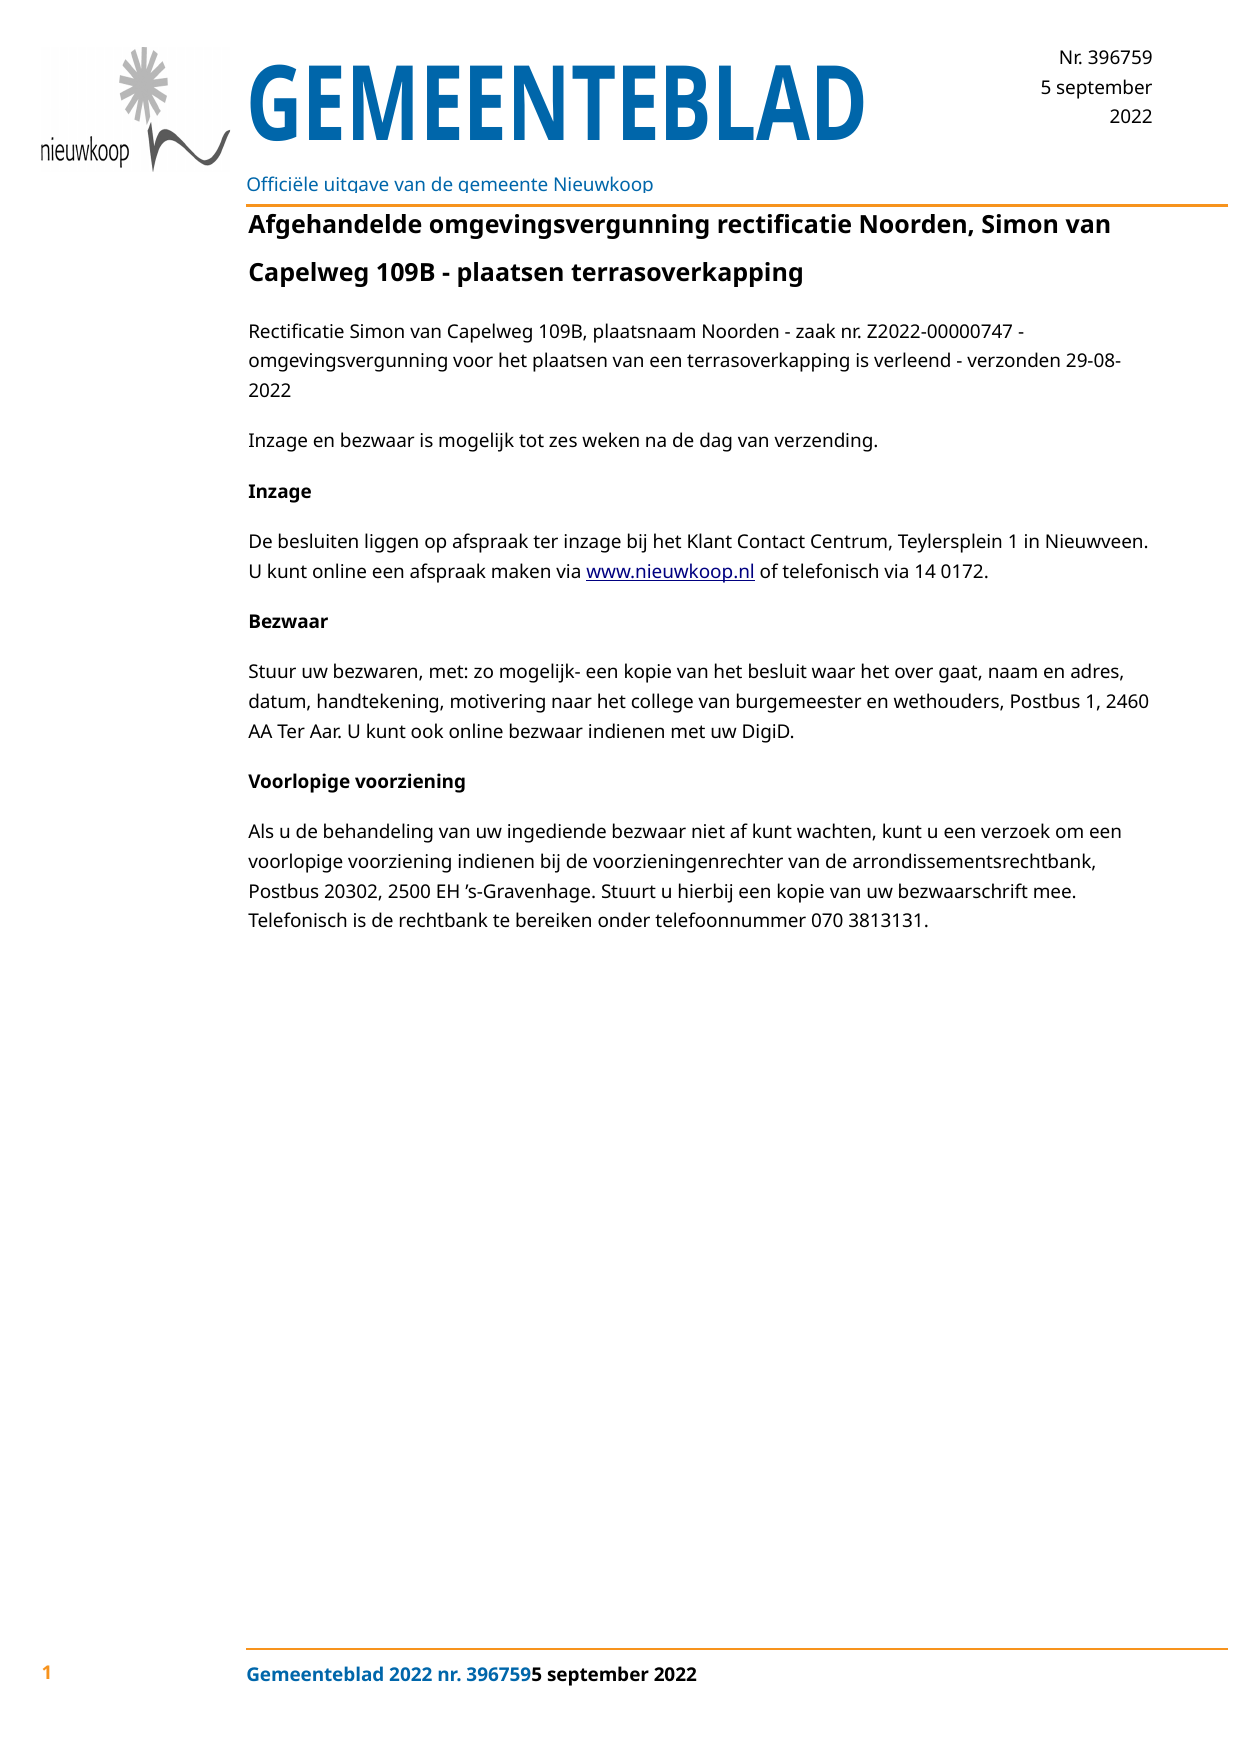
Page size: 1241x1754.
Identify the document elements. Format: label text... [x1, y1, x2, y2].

text Als u de behandeling van uw ingediende bezwaar niet af kunt wachten, kunt u een verzoek om een voorlopige voorziening indienen bij de voorzieningenrechter van de arrondissementsrechtbank, Postbus 20302, 2500 EH ’s-Gravenhage. Stuurt u hierbij een kopie van uw bezwaarschrift mee. Telefonisch is de rechtbank te bereiken onder telefoonnummer 070 3813131. [248, 819, 1152, 933]
text Rectificatie Simon van Capelweg 109B, plaatsnaam Noorden - zaak nr. Z2022-00000747 - omgevingsvergunning voor het plaatsen van een terrasoverkapping is verleend - verzonden 29-08-2022 [248, 318, 1152, 403]
text Afgehandelde omgevingsvergunning rectificatie Noorden, Simon van Capelweg 109B - plaatsen terrasoverkapping [248, 207, 1152, 288]
text De besluiten liggen op afspraak ter inzage bij het Klant Contact Centrum, Teylersplein 1 in Nieuwveen. U kunt online een afspraak maken via www.nieuwkoop.nl of telefonisch via 14 0172. [248, 528, 1152, 584]
text Stuur uw bezwaren, met: zo mogelijk- een kopie van het besluit waar het over gaat, naam en adres, datum, handtekening, motivering naar het college van burgemeester en wethouders, Postbus 1, 2460 AA Ter Aar. U kunt ook online bezwaar indienen met uw DigiD. [248, 659, 1152, 744]
text Inzage [248, 478, 1152, 504]
text Bezwaar [248, 608, 1152, 634]
text Voorlopige voorziening [248, 768, 1152, 794]
picture [41, 47, 231, 172]
text Inzage en bezwaar is mogelijk tot zes weken na de dag van verzending. [248, 427, 1152, 453]
